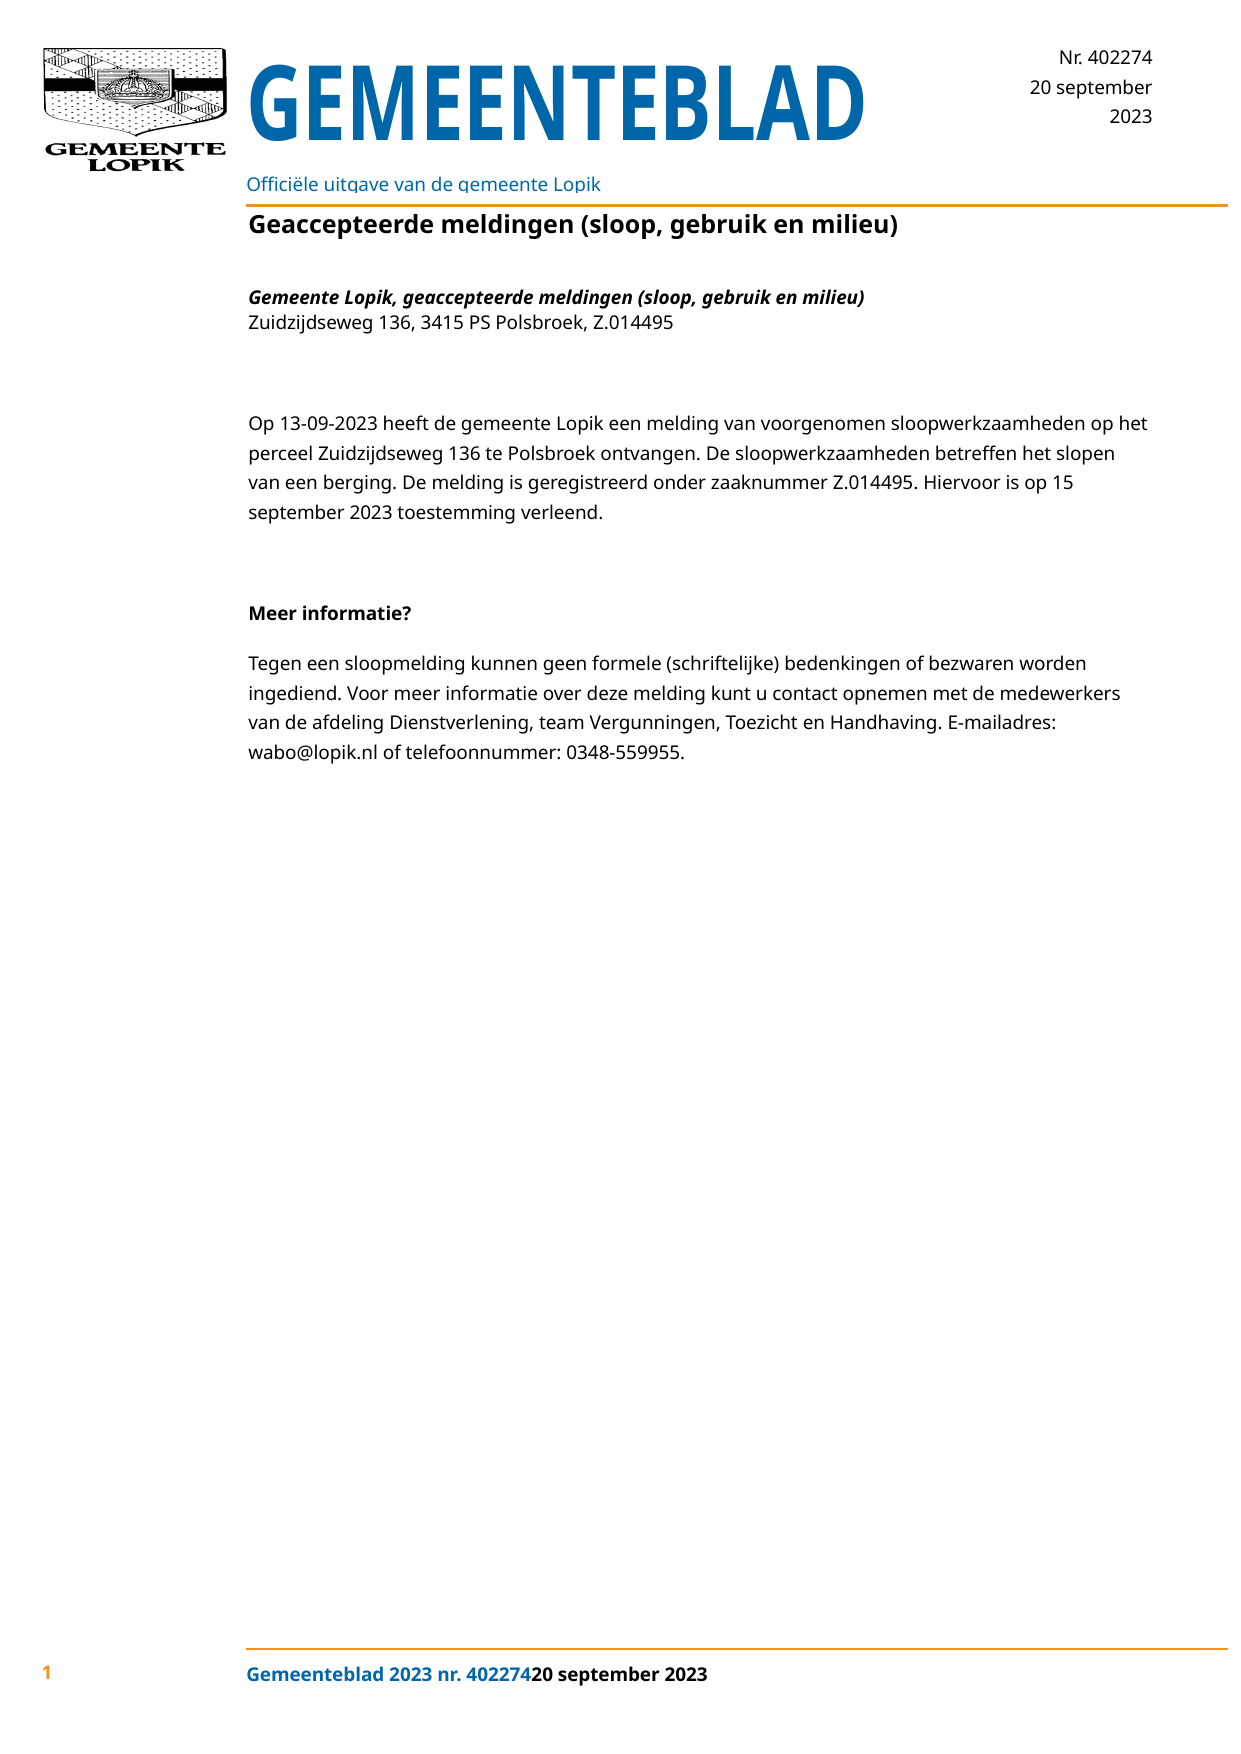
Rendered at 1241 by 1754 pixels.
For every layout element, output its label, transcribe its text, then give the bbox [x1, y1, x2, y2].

text Meer informatie? [248, 600, 1152, 626]
text Tegen een sloopmelding kunnen geen formele (schriftelijke) bedenkingen of bezwaren worden ingediend. Voor meer informatie over deze melding kunt u contact opnemen met de medewerkers van de afdeling Dienstverlening, team Vergunningen, Toezicht en Handhaving. E-mailadres: wabo@lopik.nl of telefoonnummer: 0348-559955. [248, 650, 1152, 765]
text Zuidzijdseweg 136, 3415 PS Polsbroek, Z.014495 [248, 309, 1152, 335]
text Op 13-09-2023 heeft de gemeente Lopik een melding van voorgenomen sloopwerkzaamheden op het perceel Zuidzijdseweg 136 te Polsbroek ontvangen. De sloopwerkzaamheden betreffen het slopen van een berging. De melding is geregistreerd onder zaaknummer Z.014495. Hiervoor is op 15 september 2023 toestemming verleend. [248, 410, 1152, 525]
picture [41, 47, 231, 172]
text Gemeente Lopik, geaccepteerde meldingen (sloop, gebruik en milieu) [248, 284, 1152, 309]
text Geaccepteerde meldingen (sloop, gebruik en milieu) [248, 207, 1152, 241]
